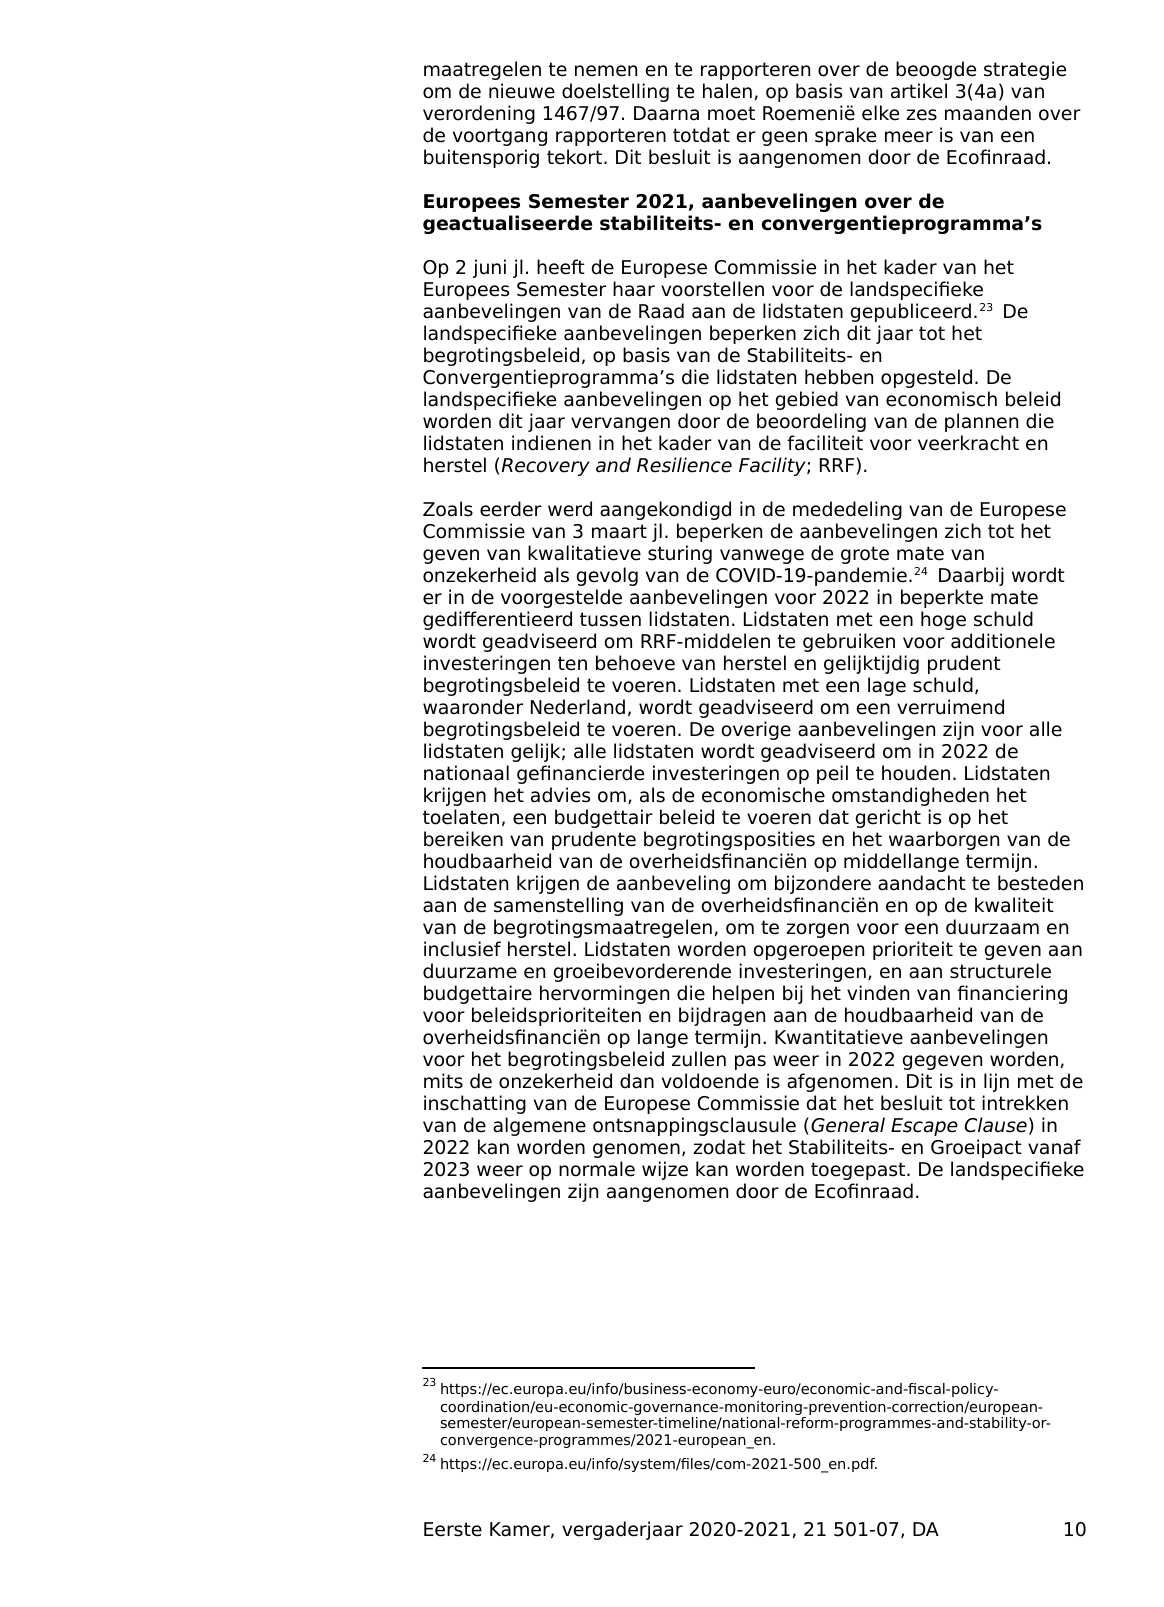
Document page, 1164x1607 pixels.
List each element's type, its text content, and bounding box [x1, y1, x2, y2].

text https://ec.europa.eu/info/business-economy-euro/economic-and-fiscal-policy-coordination/eu-economic-governance-monitoring-prevention-correction/european-semester/european-semester-timeline/national-reform-programmes-and-stability-or-convergence-programmes/2021-european_en. [422, 1377, 1087, 1449]
text Op 2 juni jl. heeft de Europese Commissie in het kader van het Europees Semester haar voorstellen voor de landspecifieke aanbevelingen van de Raad aan de lidstaten gepubliceerd. De landspecifieke aanbevelingen beperken zich dit jaar tot het begrotingsbeleid, op basis van de Stabiliteits- en Convergentieprogramma’s die lidstaten hebben opgesteld. De landspecifieke aanbevelingen op het gebied van economisch beleid worden dit jaar vervangen door de beoordeling van de plannen die lidstaten indienen in het kader van de faciliteit voor veerkracht en herstel (Recovery and Resilience Facility; RRF). [422, 257, 1087, 477]
text https://ec.europa.eu/info/system/files/com-2021-500_en.pdf. [422, 1452, 1087, 1474]
subtitle Europees Semester 2021, aanbevelingen over de geactualiseerde stabiliteits- en convergentieprogramma’s [422, 191, 1087, 235]
text Zoals eerder werd aangekondigd in de mededeling van de Europese Commissie van 3 maart jl. beperken de aanbevelingen zich tot het geven van kwalitatieve sturing vanwege de grote mate van onzekerheid als gevolg van de COVID-19-pandemie. Daarbij wordt er in de voorgestelde aanbevelingen voor 2022 in beperkte mate gedifferentieerd tussen lidstaten. Lidstaten met een hoge schuld wordt geadviseerd om RRF-middelen te gebruiken voor additionele investeringen ten behoeve van herstel en gelijktijdig prudent begrotingsbeleid te voeren. Lidstaten met een lage schuld, waaronder Nederland, wordt geadviseerd om een verruimend begrotingsbeleid te voeren. De overige aanbevelingen zijn voor alle lidstaten gelijk; alle lidstaten wordt geadviseerd om in 2022 de nationaal gefinancierde investeringen op peil te houden. Lidstaten krijgen het advies om, als de economische omstandigheden het toelaten, een budgettair beleid te voeren dat gericht is op het bereiken van prudente begrotingsposities en het waarborgen van de houdbaarheid van de overheidsfinanciën op middellange termijn. Lidstaten krijgen de aanbeveling om bijzondere aandacht te besteden aan de samenstelling van de overheidsfinanciën en op de kwaliteit van de begrotingsmaatregelen, om te zorgen voor een duurzaam en inclusief herstel. Lidstaten worden opgeroepen prioriteit te geven aan duurzame en groeibevorderende investeringen, en aan structurele budgettaire hervormingen die helpen bij het vinden van financiering voor beleidsprioriteiten en bijdragen aan de houdbaarheid van de overheidsfinanciën op lange termijn. Kwantitatieve aanbevelingen voor het begrotingsbeleid zullen pas weer in 2022 gegeven worden, mits de onzekerheid dan voldoende is afgenomen. Dit is in lijn met de inschatting van de Europese Commissie dat het besluit tot intrekken van de algemene ontsnappingsclausule (General Escape Clause) in 2022 kan worden genomen, zodat het Stabiliteits- en Groeipact vanaf 2023 weer op normale wijze kan worden toegepast. De landspecifieke aanbevelingen zijn aangenomen door de Ecofinraad. [422, 499, 1087, 1203]
text maatregelen te nemen en te rapporteren over de beoogde strategie om de nieuwe doelstelling te halen, op basis van artikel 3(4a) van verordening 1467/97. Daarna moet Roemenië elke zes maanden over de voortgang rapporteren totdat er geen sprake meer is van een buitensporig tekort. Dit besluit is aangenomen door de Ecofinraad. [422, 59, 1087, 169]
